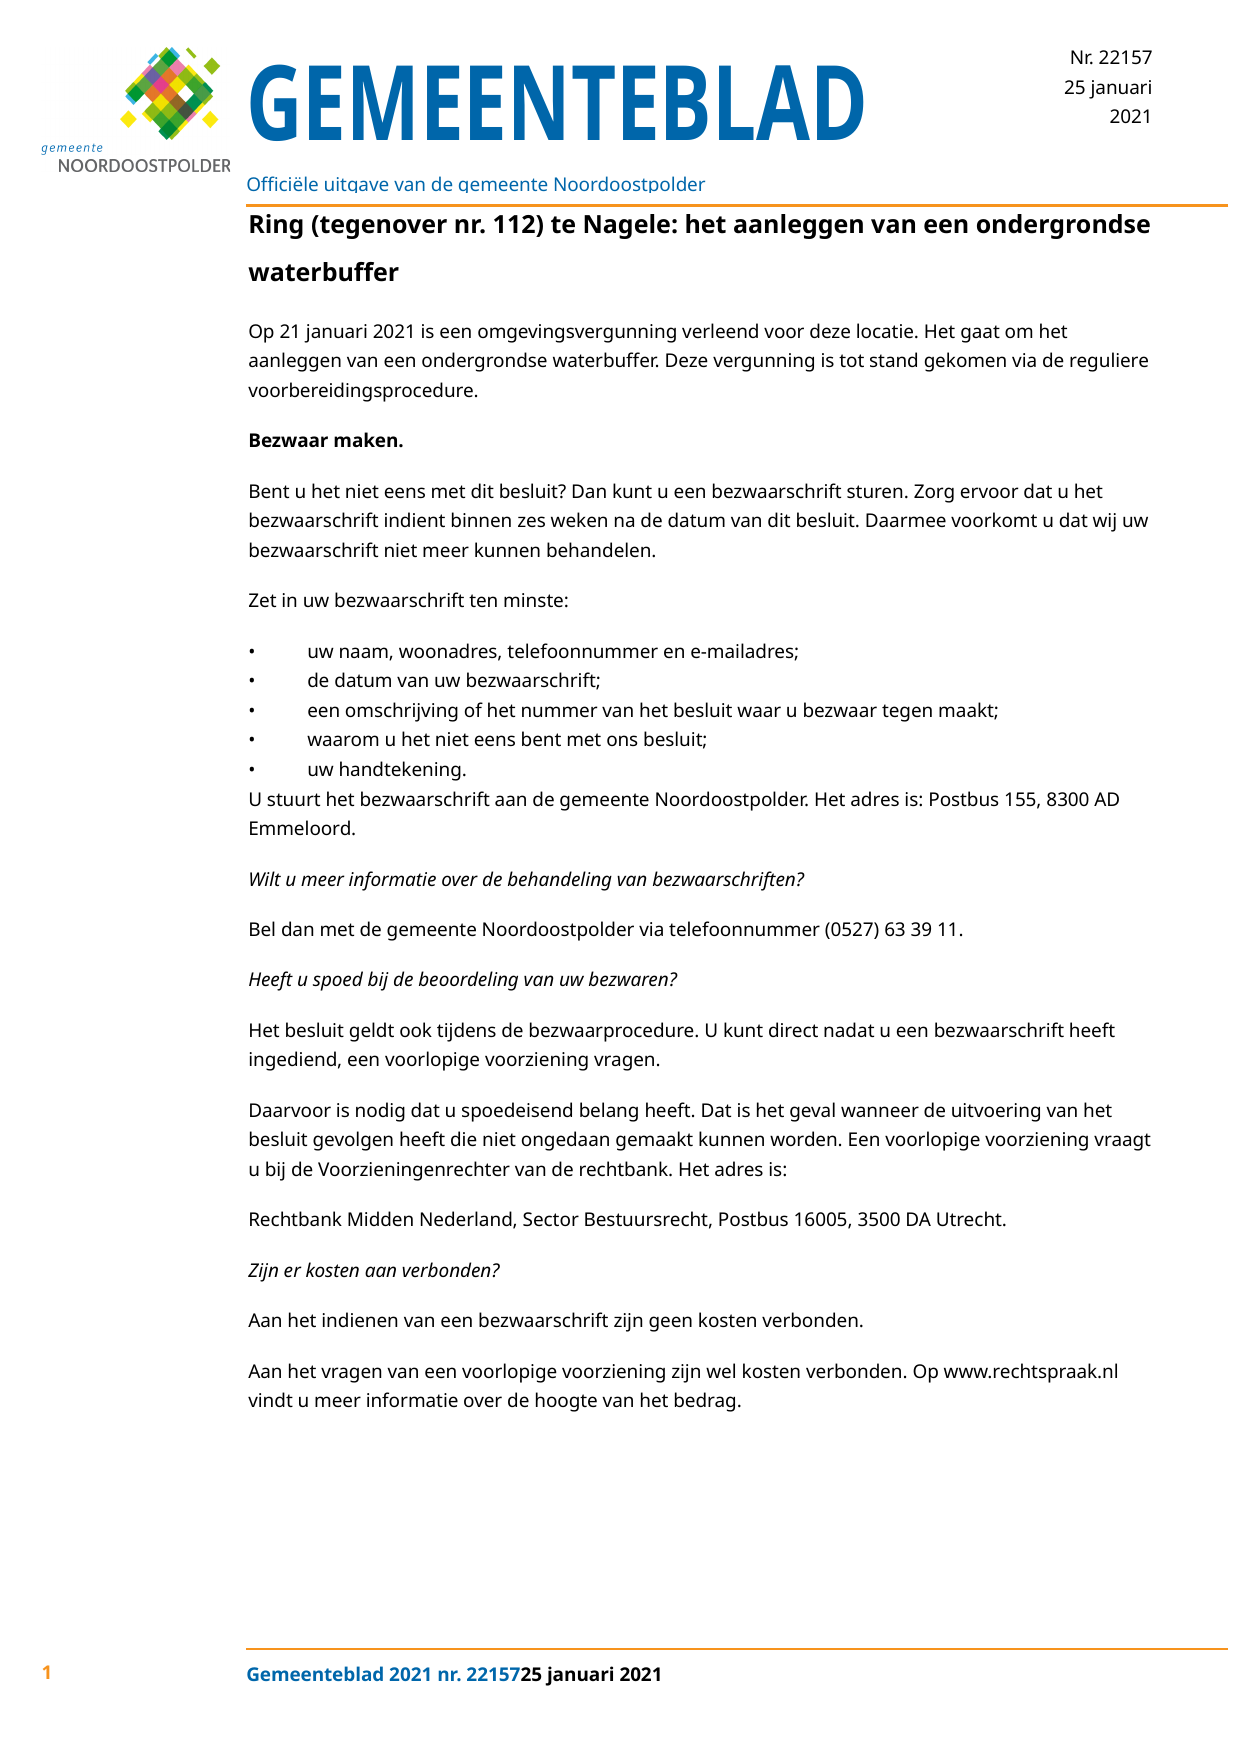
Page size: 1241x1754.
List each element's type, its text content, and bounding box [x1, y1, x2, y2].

text Zijn er kosten aan verbonden? [248, 1257, 1152, 1283]
list een omschrijving of het nummer van het besluit waar u bezwaar tegen maakt; [248, 697, 1152, 723]
picture [41, 47, 231, 172]
text Aan het vragen van een voorlopige voorziening zijn wel kosten verbonden. Op www.rechtspraak.nl vindt u meer informatie over de hoogte van het bedrag. [248, 1358, 1152, 1413]
text Rechtbank Midden Nederland, Sector Bestuursrecht, Postbus 16005, 3500 DA Utrecht. [248, 1207, 1152, 1232]
text Wilt u meer informatie over de behandeling van bezwaarschriften? [248, 866, 1152, 892]
text Bel dan met de gemeente Noordoostpolder via telefoonnummer (0527) 63 39 11. [248, 916, 1152, 942]
text Bezwaar maken. [248, 427, 1152, 453]
text Ring (tegenover nr. 112) te Nagele: het aanleggen van een ondergrondse waterbuffer [248, 207, 1152, 288]
list waarom u het niet eens bent met ons besluit; [248, 727, 1152, 752]
list de datum van uw bezwaarschrift; [248, 667, 1152, 693]
text Daarvoor is nodig dat u spoedeisend belang heeft. Dat is het geval wanneer de uitvoering van het besluit gevolgen heeft die niet ongedaan gemaakt kunnen worden. Een voorlopige voorziening vraagt u bij de Voorzieningenrechter van de rechtbank. Het adres is: [248, 1097, 1152, 1182]
list uw naam, woonadres, telefoonnummer en e-mailadres; [248, 638, 1152, 664]
text Bent u het niet eens met dit besluit? Dan kunt u een bezwaarschrift sturen. Zorg ervoor dat u het bezwaarschrift indient binnen zes weken na de datum van dit besluit. Daarmee voorkomt u dat wij uw bezwaarschrift niet meer kunnen behandelen. [248, 478, 1152, 563]
text Heeft u spoed bij de beoordeling van uw bezwaren? [248, 967, 1152, 992]
text Aan het indienen van een bezwaarschrift zijn geen kosten verbonden. [248, 1307, 1152, 1333]
text U stuurt het bezwaarschrift aan de gemeente Noordoostpolder. Het adres is: Postbus 155, 8300 AD Emmeloord. [248, 786, 1152, 841]
list uw handtekening. [248, 756, 1152, 782]
text Op 21 januari 2021 is een omgevingsvergunning verleend voor deze locatie. Het gaat om het aanleggen van een ondergrondse waterbuffer. Deze vergunning is tot stand gekomen via de reguliere voorbereidingsprocedure. [248, 318, 1152, 403]
text Het besluit geldt ook tijdens de bezwaarprocedure. U kunt direct nadat u een bezwaarschrift heeft ingediend, een voorlopige voorziening vragen. [248, 1017, 1152, 1072]
text Zet in uw bezwaarschrift ten minste: [248, 587, 1152, 613]
